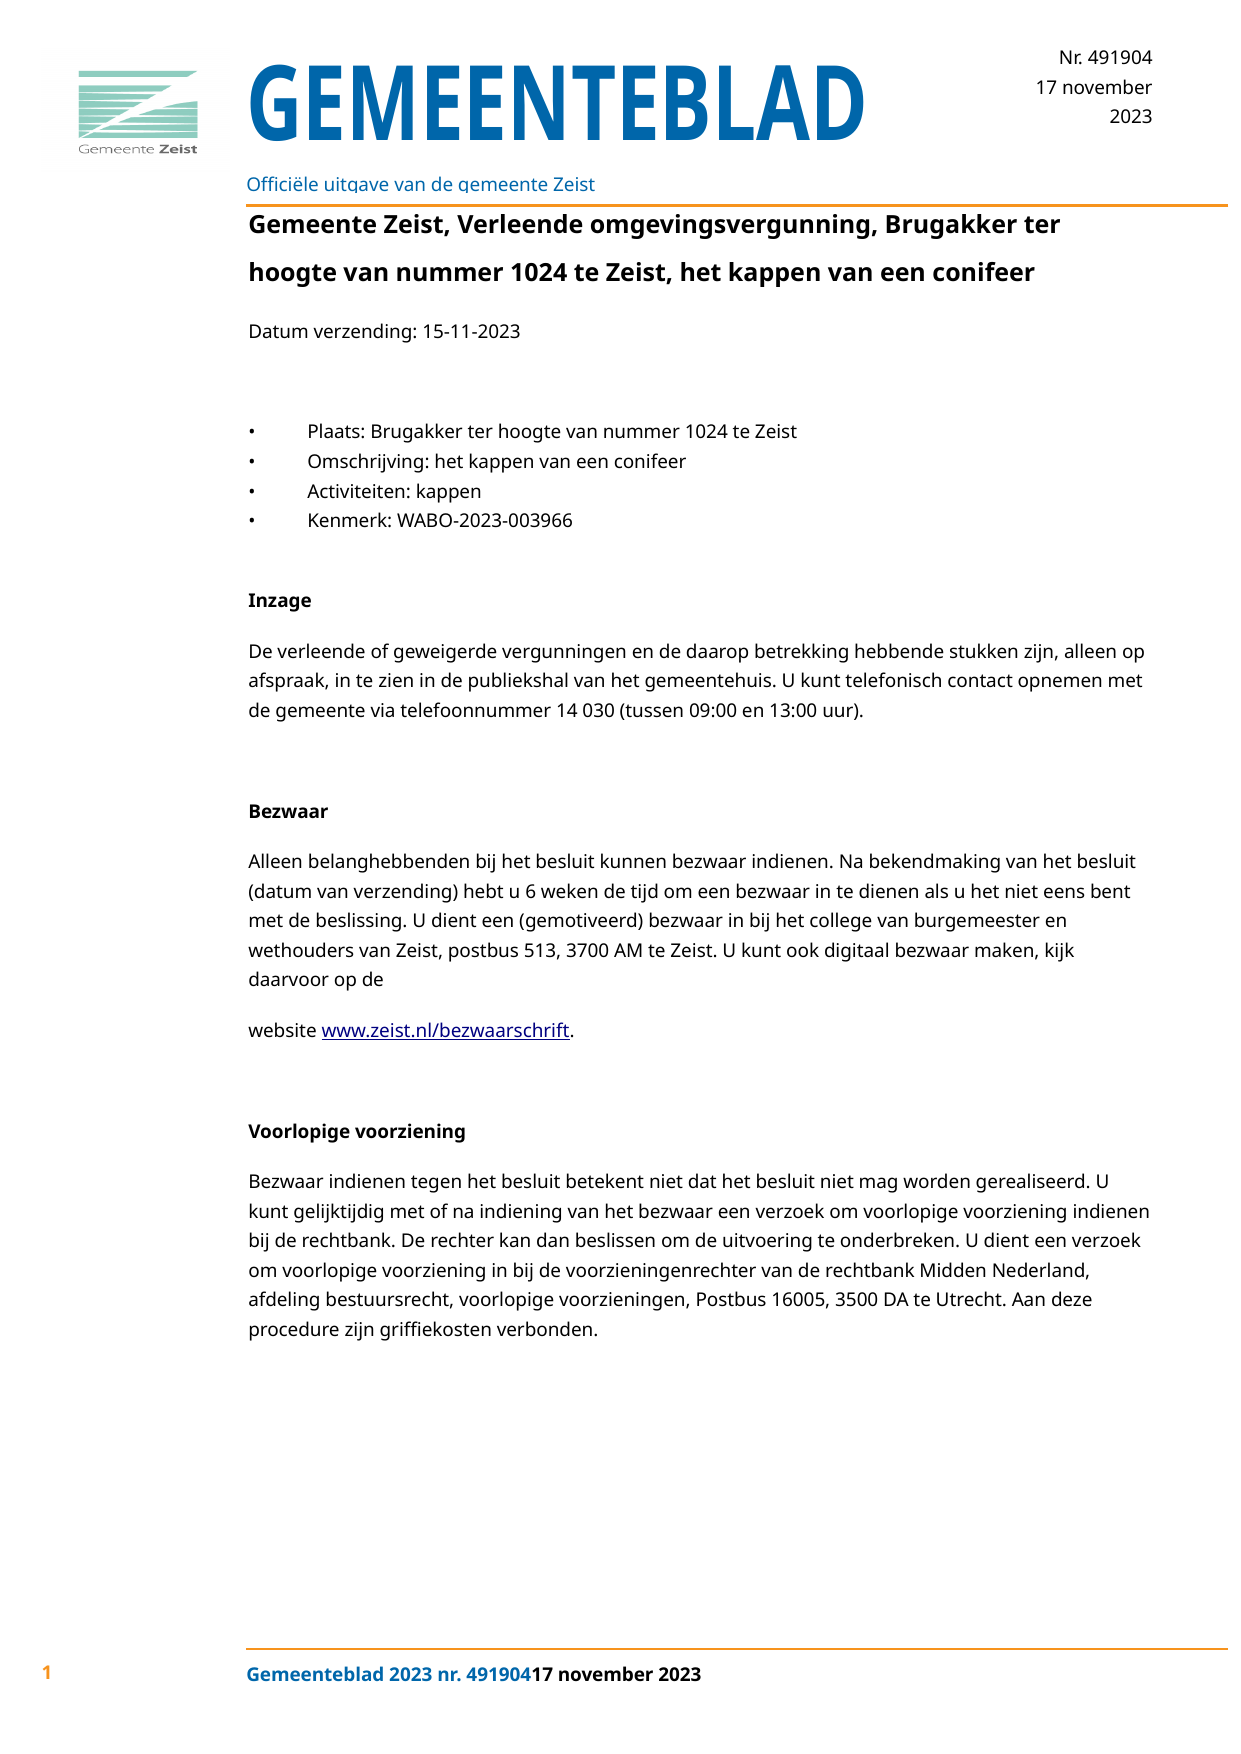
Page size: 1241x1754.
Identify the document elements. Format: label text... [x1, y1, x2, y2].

picture [41, 47, 231, 172]
text Alleen belanghebbenden bij het besluit kunnen bezwaar indienen. Na bekendmaking van het besluit (datum van verzending) hebt u 6 weken de tijd om een bezwaar in te dienen als u het niet eens bent met de beslissing. U dient een (gemotiveerd) bezwaar in bij het college van burgemeester en wethouders van Zeist, postbus 513, 3700 AM te Zeist. U kunt ook digitaal bezwaar maken, kijk daarvoor op de [248, 848, 1152, 992]
list Omschrijving: het kappen van een conifeer [248, 448, 1152, 474]
text Bezwaar [248, 798, 1152, 824]
text website www.zeist.nl/bezwaarschrift. [248, 1017, 1152, 1043]
list Plaats: Brugakker ter hoogte van nummer 1024 te Zeist [248, 419, 1152, 444]
text Voorlopige voorziening [248, 1118, 1152, 1144]
text Gemeente Zeist, Verleende omgevingsvergunning, Brugakker ter hoogte van nummer 1024 te Zeist, het kappen van een conifeer [248, 207, 1152, 288]
text Datum verzending: 15-11-2023 [248, 318, 1152, 344]
list Activiteiten: kappen [248, 478, 1152, 504]
text Bezwaar indienen tegen het besluit betekent niet dat het besluit niet mag worden gerealiseerd. U kunt gelijktijdig met of na indiening van het bezwaar een verzoek om voorlopige voorziening indienen bij de rechtbank. De rechter kan dan beslissen om de uitvoering te onderbreken. U dient een verzoek om voorlopige voorziening in bij de voorzieningenrechter van de rechtbank Midden Nederland, afdeling bestuursrecht, voorlopige voorzieningen, Postbus 16005, 3500 DA te Utrecht. Aan deze procedure zijn griffiekosten verbonden. [248, 1168, 1152, 1342]
text De verleende of geweigerde vergunningen en de daarop betrekking hebbende stukken zijn, alleen op afspraak, in te zien in de publiekshal van het gemeentehuis. U kunt telefonisch contact opnemen met de gemeente via telefoonnummer 14 030 (tussen 09:00 en 13:00 uur). [248, 638, 1152, 723]
text Inzage [248, 587, 1152, 613]
list Kenmerk: WABO-2023-003966 [248, 507, 1152, 533]
